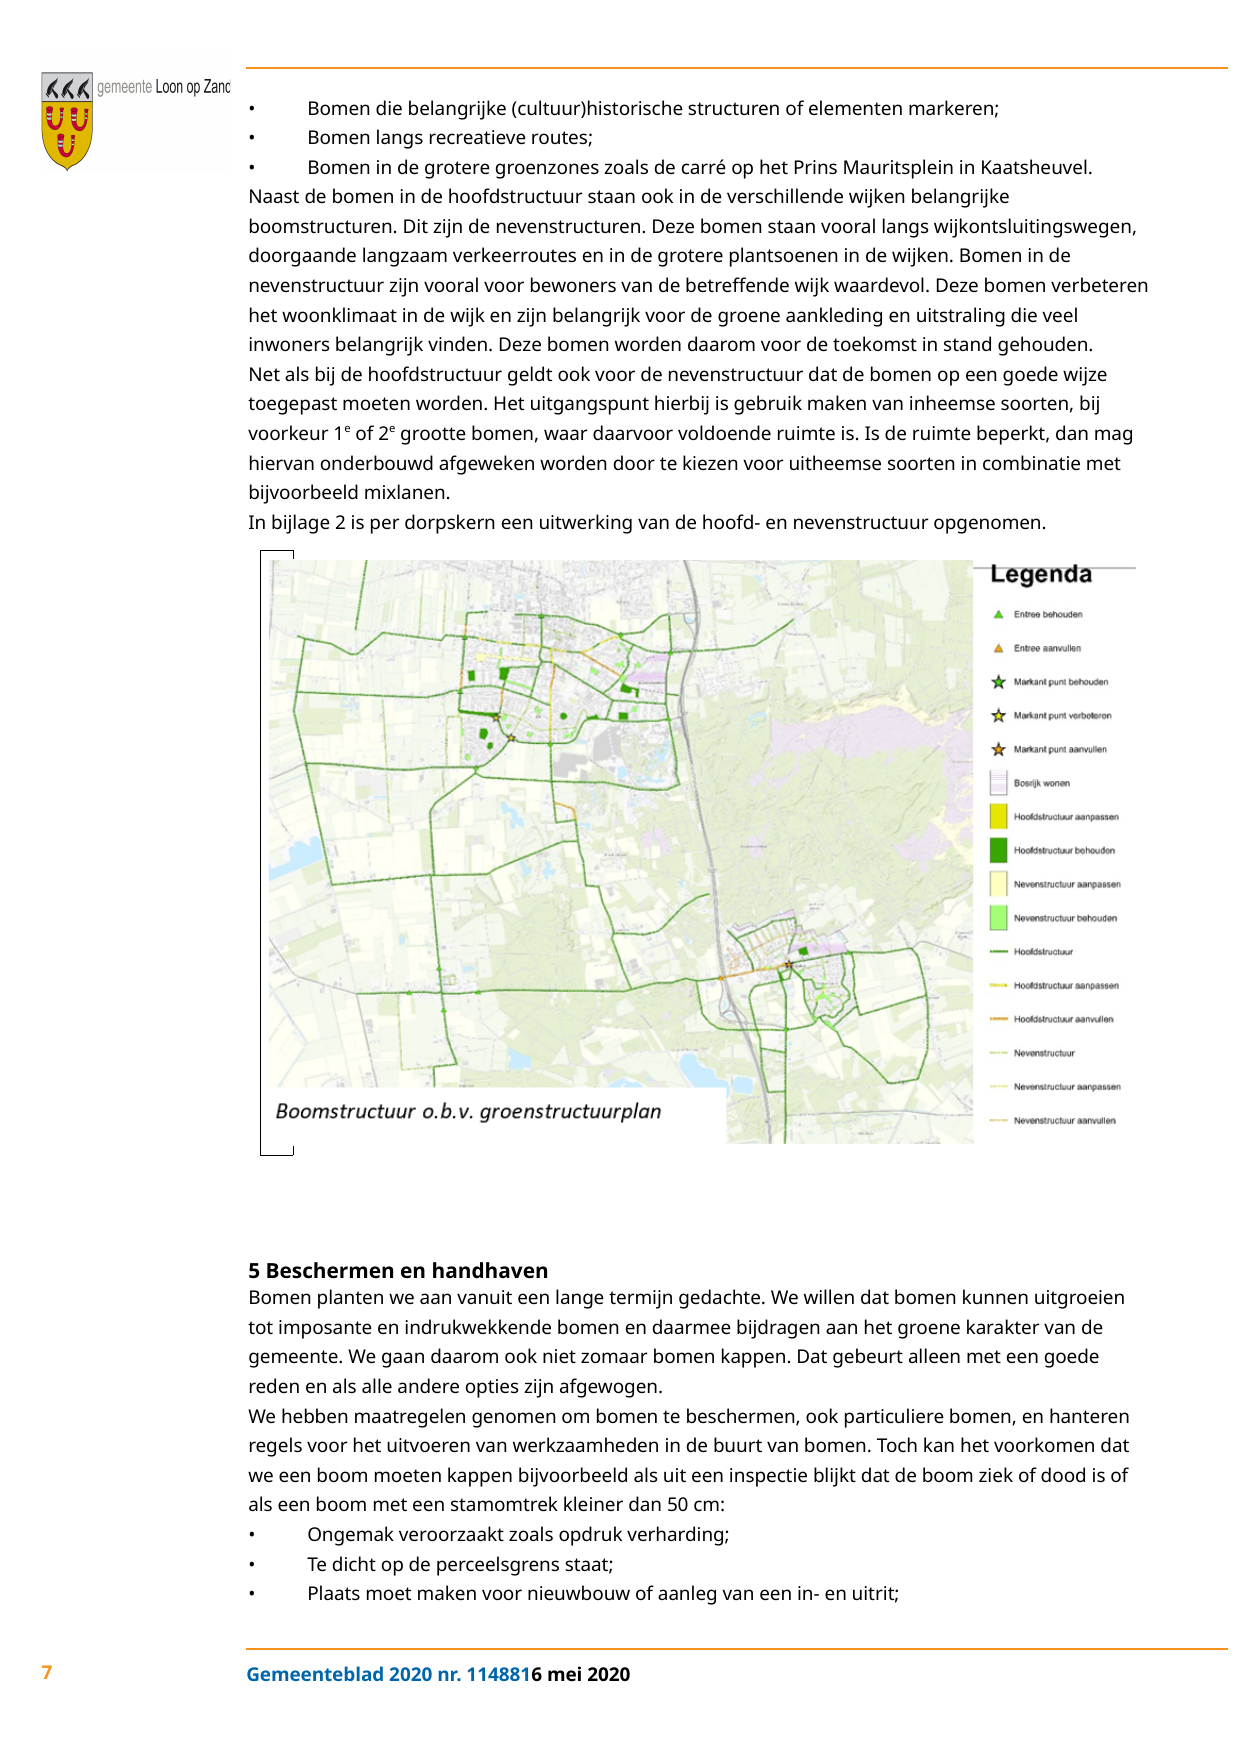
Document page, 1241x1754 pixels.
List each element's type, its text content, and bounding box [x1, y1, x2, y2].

text Naast de bomen in de hoofdstructuur staan ook in de verschillende wijken belangrijke boomstructuren. Dit zijn de nevenstructuren. Deze bomen staan vooral langs wijkontsluitingswegen, doorgaande langzaam verkeerroutes en in de grotere plantsoenen in de wijken. Bomen in de nevenstructuur zijn vooral voor bewoners van de betreffende wijk waardevol. Deze bomen verbeteren het woonklimaat in de wijk en zijn belangrijk voor de groene aankleding en uitstraling die veel inwoners belangrijk vinden. Deze bomen worden daarom voor de toekomst in stand gehouden. [248, 183, 1152, 357]
list Te dicht op de perceelsgrens staat; [248, 1551, 1152, 1577]
picture [41, 47, 231, 172]
list Bomen in de grotere groenzones zoals de carré op het Prins Mauritsplein in Kaatsheuvel. [248, 154, 1152, 180]
text Bomen planten we aan vanuit een lange termijn gedachte. We willen dat bomen kunnen uitgroeien tot imposante en indrukwekkende bomen en daarmee bijdragen aan het groene karakter van de gemeente. We gaan daarom ook niet zomaar bomen kappen. Dat gebeurt alleen met een goede reden en als alle andere opties zijn afgewogen. [248, 1284, 1152, 1399]
list Ongemak veroorzaakt zoals opdruk verharding; [248, 1521, 1152, 1547]
text 5 Beschermen en handhaven [248, 1256, 1152, 1284]
picture [268, 559, 1155, 1146]
list Bomen die belangrijke (cultuur)historische structuren of elementen markeren; [248, 95, 1152, 121]
text Net als bij de hoofdstructuur geldt ook voor de nevenstructuur dat de bomen op een goede wijze toegepast moeten worden. Het uitgangspunt hierbij is gebruik maken van inheemse soorten, bij voorkeur 1e of 2e grootte bomen, waar daarvoor voldoende ruimte is. Is de ruimte beperkt, dan mag hiervan onderbouwd afgeweken worden door te kiezen voor uitheemse soorten in combinatie met bijvoorbeeld mixlanen. [248, 361, 1152, 505]
text We hebben maatregelen genomen om bomen te beschermen, ook particuliere bomen, en hanteren regels voor het uitvoeren van werkzaamheden in de buurt van bomen. Toch kan het voorkomen dat we een boom moeten kappen bijvoorbeeld als uit een inspectie blijkt dat de boom ziek of dood is of als een boom met een stamomtrek kleiner dan 50 cm: [248, 1403, 1152, 1517]
list Plaats moet maken voor nieuwbouw of aanleg van een in- en uitrit; [248, 1580, 1152, 1606]
text In bijlage 2 is per dorpskern een uitwerking van de hoofd- en nevenstructuur opgenomen. [248, 509, 1152, 535]
list Bomen langs recreatieve routes; [248, 124, 1152, 150]
